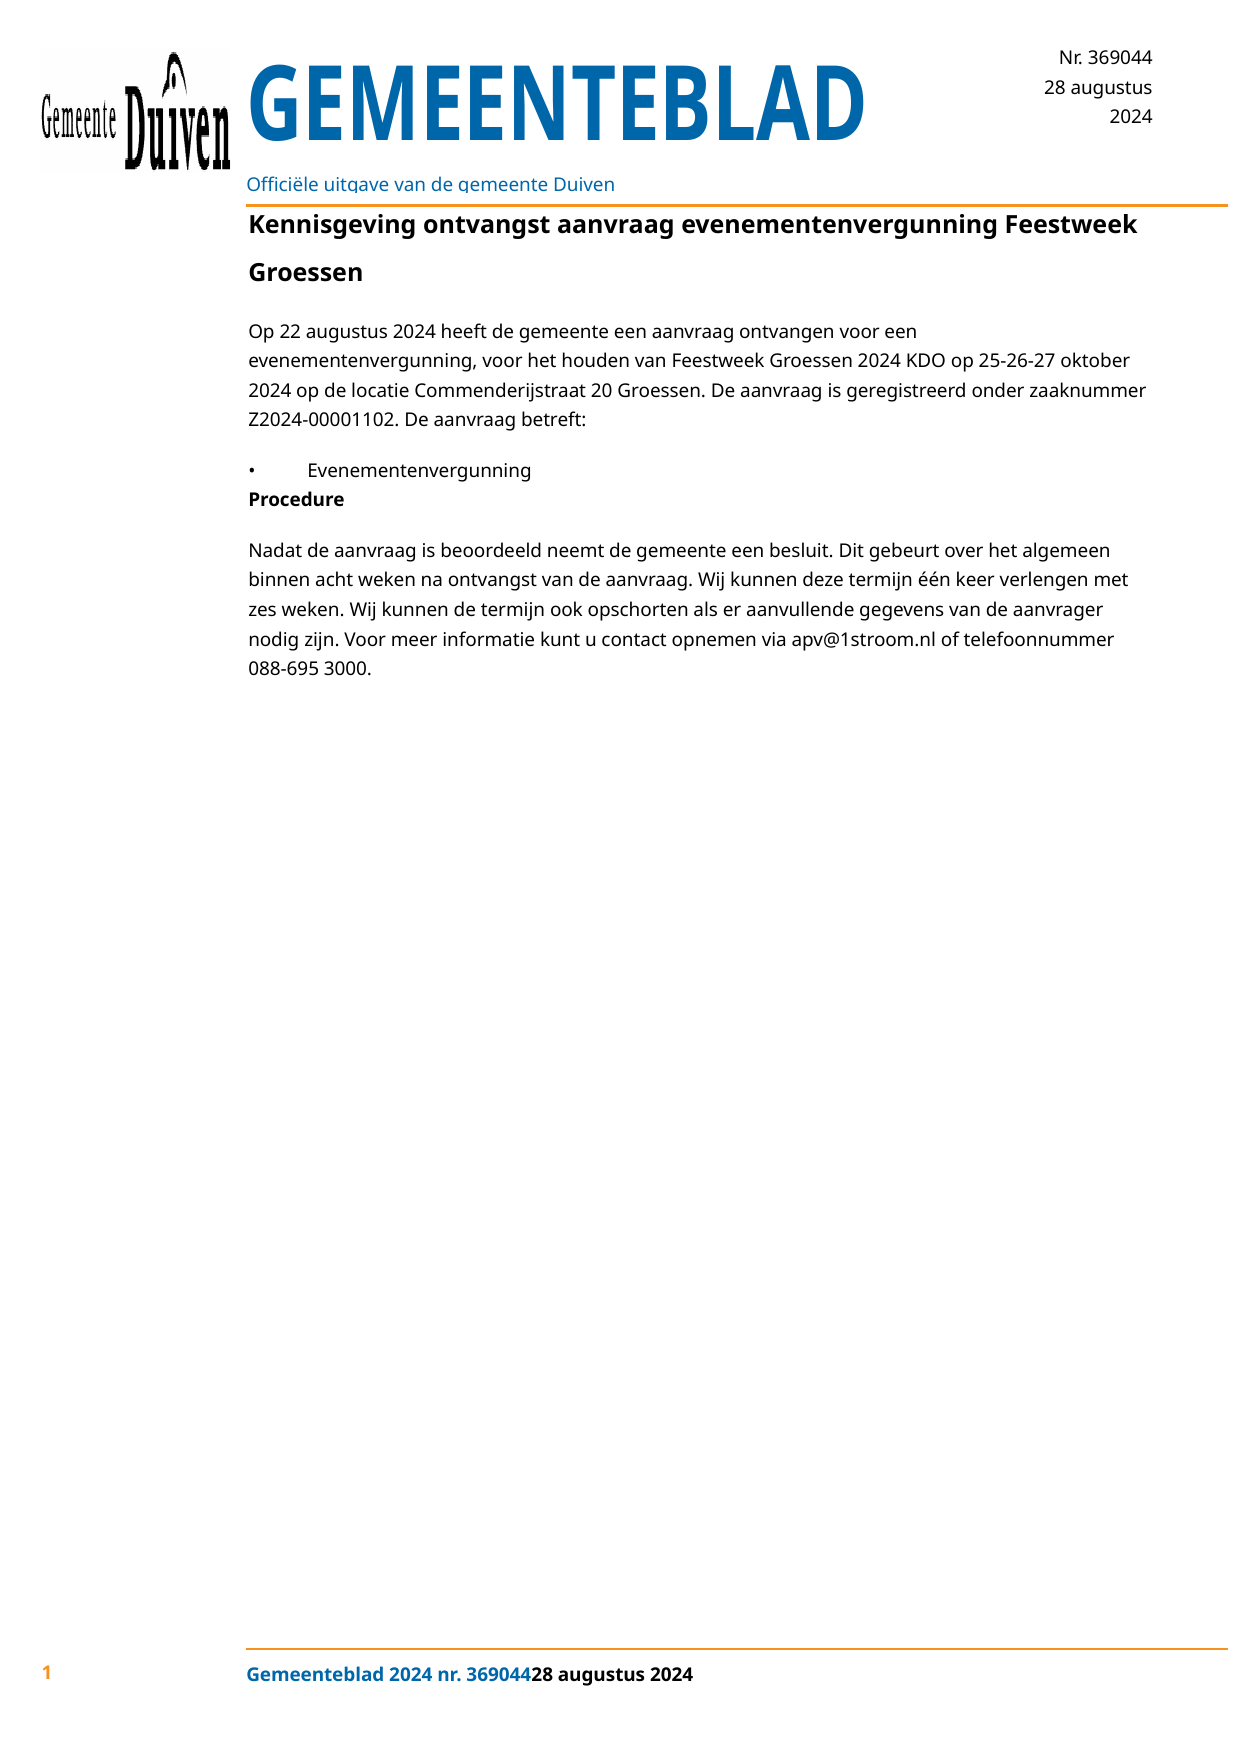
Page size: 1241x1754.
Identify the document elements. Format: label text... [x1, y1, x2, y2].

list Evenementenvergunning [248, 457, 1152, 483]
text Procedure [248, 487, 1152, 512]
text Op 22 augustus 2024 heeft de gemeente een aanvraag ontvangen voor een evenementenvergunning, voor het houden van Feestweek Groessen 2024 KDO op 25-26-27 oktober 2024 op de locatie Commenderijstraat 20 Groessen. De aanvraag is geregistreerd onder zaaknummer Z2024-00001102. De aanvraag betreft: [248, 318, 1152, 432]
text Kennisgeving ontvangst aanvraag evenementenvergunning Feestweek Groessen [248, 207, 1152, 288]
text Nadat de aanvraag is beoordeeld neemt de gemeente een besluit. Dit gebeurt over het algemeen binnen acht weken na ontvangst van de aanvraag. Wij kunnen deze termijn één keer verlengen met zes weken. Wij kunnen de termijn ook opschorten als er aanvullende gegevens van de aanvrager nodig zijn. Voor meer informatie kunt u contact opnemen via apv@1stroom.nl of telefoonnummer 088-695 3000. [248, 537, 1152, 681]
picture [41, 47, 231, 172]
